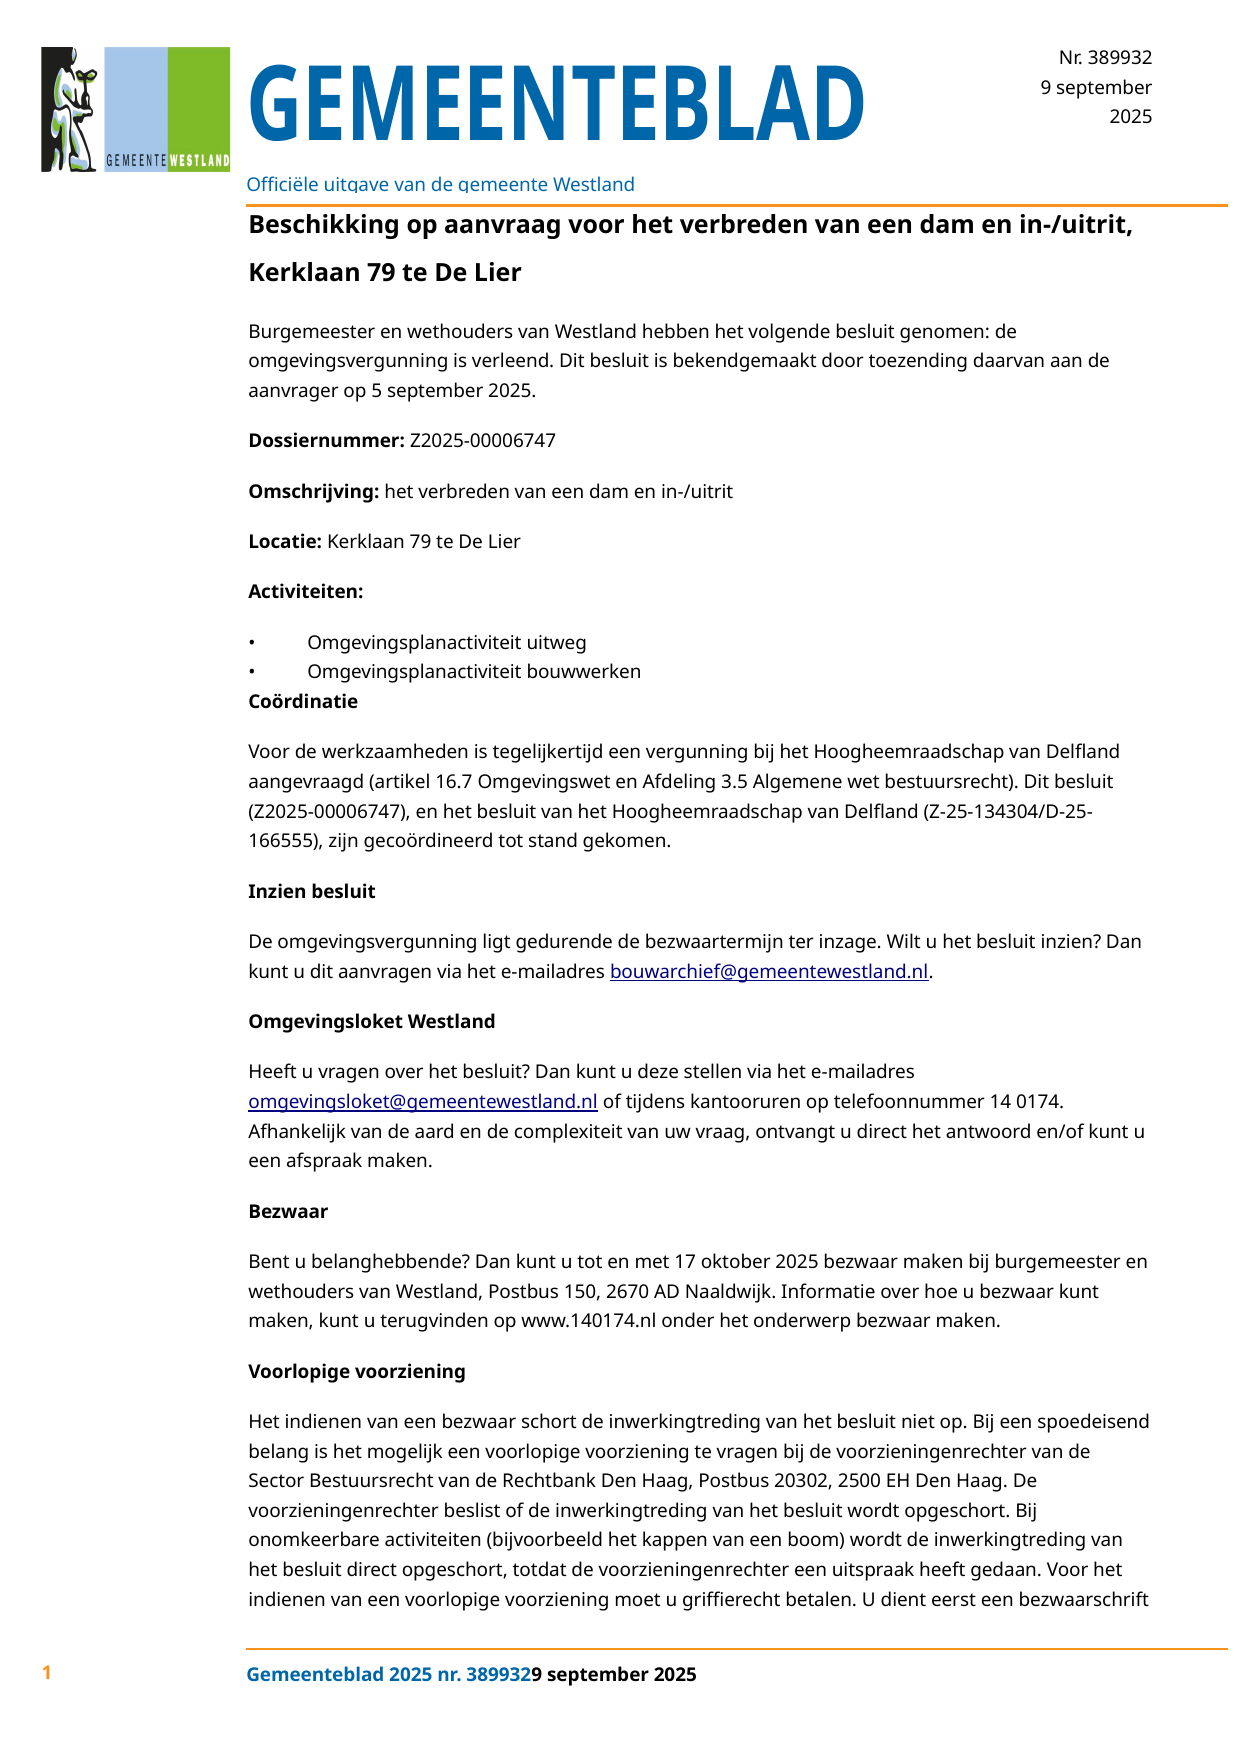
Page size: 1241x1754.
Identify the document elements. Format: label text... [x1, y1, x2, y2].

text Inzien besluit [248, 878, 1152, 904]
text Voorlopige voorziening [248, 1358, 1152, 1384]
text Coördinatie [248, 688, 1152, 714]
text Activiteiten: [248, 579, 1152, 604]
list Omgevingsplanactiviteit uitweg [248, 629, 1152, 655]
text Omgevingsloket Westland [248, 1008, 1152, 1034]
text Bezwaar [248, 1198, 1152, 1224]
text Burgemeester en wethouders van Westland hebben het volgende besluit genomen: de omgevingsvergunning is verleend. Dit besluit is bekendgemaakt door toezending daarvan aan de aanvrager op 5 september 2025. [248, 318, 1152, 403]
picture [41, 47, 231, 172]
list Omgevingsplanactiviteit bouwwerken [248, 659, 1152, 684]
text Voor de werkzaamheden is tegelijkertijd een vergunning bij het Hoogheemraadschap van Delfland aangevraagd (artikel 16.7 Omgevingswet en Afdeling 3.5 Algemene wet bestuursrecht). Dit besluit (Z2025-00006747), en het besluit van het Hoogheemraadschap van Delfland (Z-25-134304/D-25-166555), zijn gecoördineerd tot stand gekomen. [248, 739, 1152, 853]
text Bent u belanghebbende? Dan kunt u tot en met 17 oktober 2025 bezwaar maken bij burgemeester en wethouders van Westland, Postbus 150, 2670 AD Naaldwijk. Informatie over hoe u bezwaar kunt maken, kunt u terugvinden op www.140174.nl onder het onderwerp bezwaar maken. [248, 1248, 1152, 1333]
text Omschrijving: het verbreden van een dam en in-/uitrit [248, 478, 1152, 504]
text Dossiernummer: Z2025-00006747 [248, 427, 1152, 453]
text Het indienen van een bezwaar schort de inwerkingtreding van het besluit niet op. Bij een spoedeisend belang is het mogelijk een voorlopige voorziening te vragen bij de voorzieningenrechter van de Sector Bestuursrecht van de Rechtbank Den Haag, Postbus 20302, 2500 EH Den Haag. De voorzieningenrechter beslist of de inwerkingtreding van het besluit wordt opgeschort. Bij onomkeerbare activiteiten (bijvoorbeeld het kappen van een boom) wordt de inwerkingtreding van het besluit direct opgeschort, totdat de voorzieningenrechter een uitspraak heeft gedaan. Voor het indienen van een voorlopige voorziening moet u griffierecht betalen. U dient eerst een bezwaarschrift [248, 1408, 1152, 1612]
text De omgevingsvergunning ligt gedurende de bezwaartermijn ter inzage. Wilt u het besluit inzien? Dan kunt u dit aanvragen via het e-mailadres bouwarchief@gemeentewestland.nl. [248, 928, 1152, 984]
text Heeft u vragen over het besluit? Dan kunt u deze stellen via het e-mailadres omgevingsloket@gemeentewestland.nl of tijdens kantooruren op telefoonnummer 14 0174. Afhankelijk van de aard en de complexiteit van uw vraag, ontvangt u direct het antwoord en/of kunt u een afspraak maken. [248, 1059, 1152, 1173]
text Beschikking op aanvraag voor het verbreden van een dam en in-/uitrit, Kerklaan 79 te De Lier [248, 207, 1152, 288]
text Locatie: Kerklaan 79 te De Lier [248, 528, 1152, 554]
